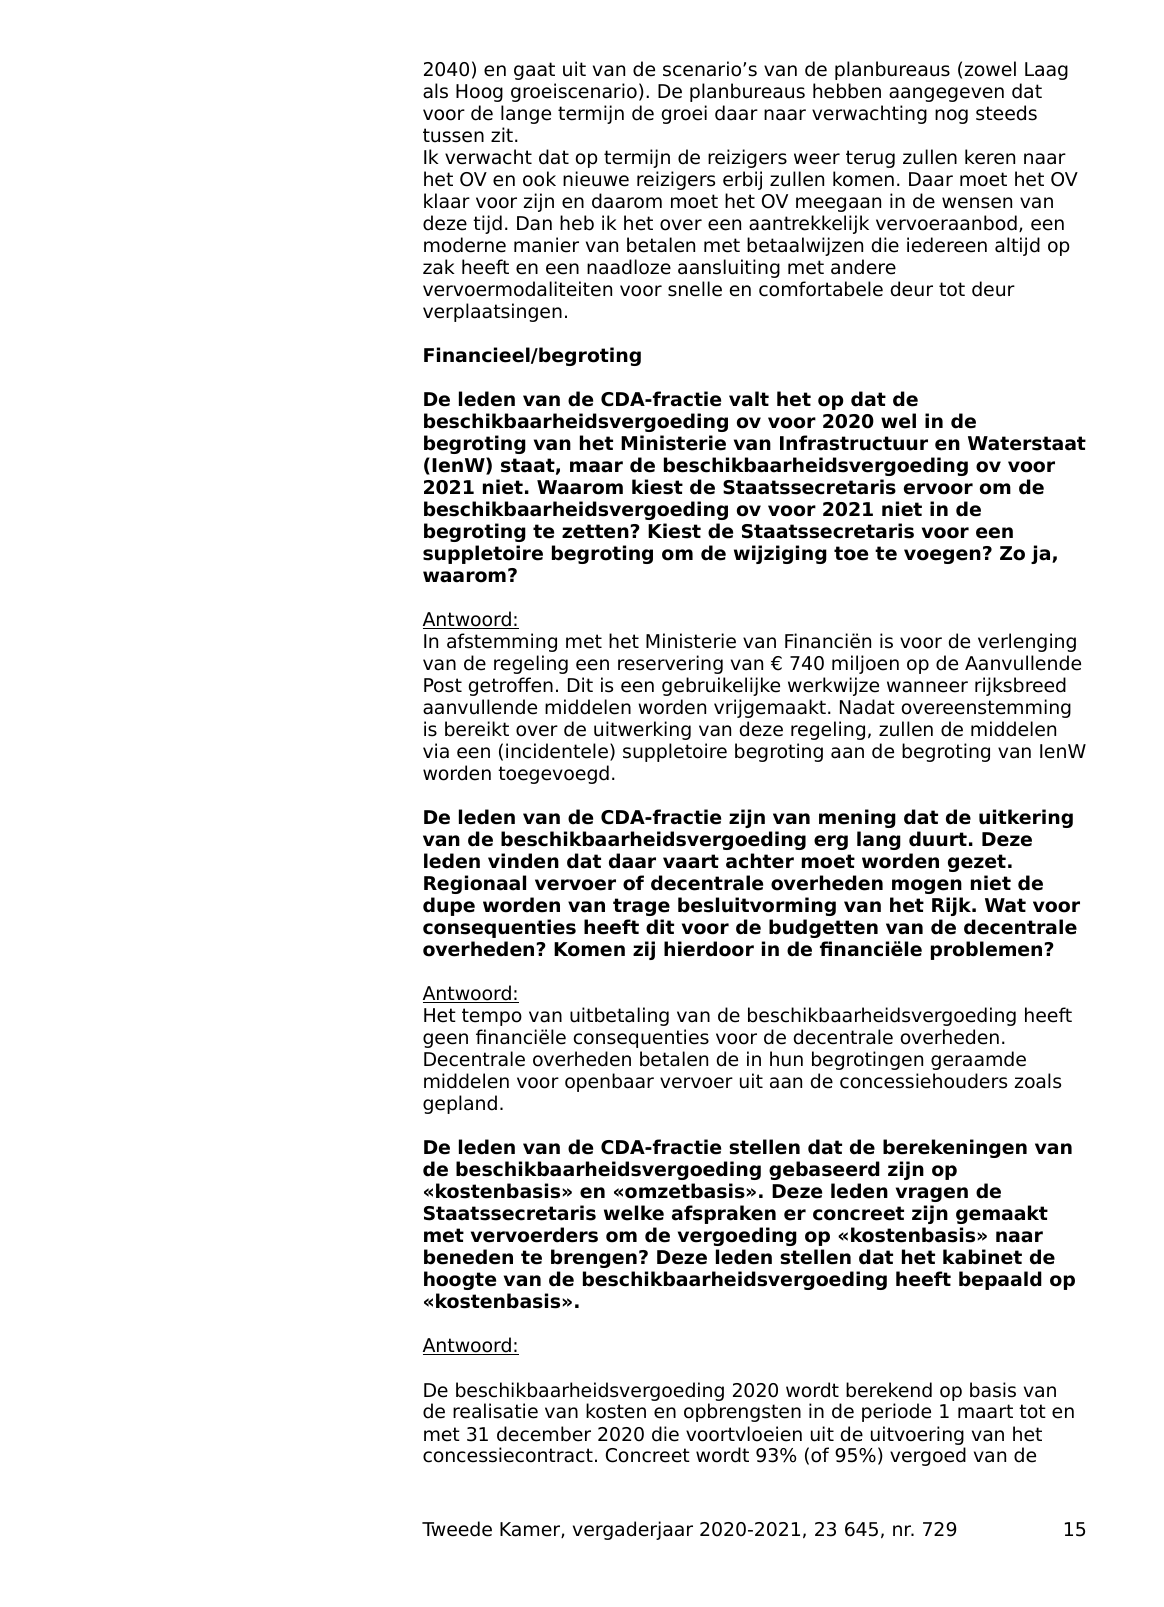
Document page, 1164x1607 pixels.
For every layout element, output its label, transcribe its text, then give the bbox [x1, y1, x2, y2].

subtitle Antwoord: [422, 1335, 1087, 1357]
text Het tempo van uitbetaling van de beschikbaarheidsvergoeding heeft geen financiële consequenties voor de decentrale overheden. Decentrale overheden betalen de in hun begrotingen geraamde middelen voor openbaar vervoer uit aan de concessiehouders zoals gepland. [422, 1005, 1087, 1115]
text In afstemming met het Ministerie van Financiën is voor de verlenging van de regeling een reservering van € 740 miljoen op de Aanvullende Post getroffen. Dit is een gebruikelijke werkwijze wanneer rijksbreed aanvullende middelen worden vrijgemaakt. Nadat overeenstemming is bereikt over de uitwerking van deze regeling, zullen de middelen via een (incidentele) suppletoire begroting aan de begroting van IenW worden toegevoegd. [422, 631, 1087, 785]
subtitle Financieel/begroting [422, 345, 1087, 367]
subtitle Antwoord: [422, 983, 1087, 1005]
text De leden van de CDA-fractie stellen dat de berekeningen van de beschikbaarheidsvergoeding gebaseerd zijn op «kostenbasis» en «omzetbasis». Deze leden vragen de Staatssecretaris welke afspraken er concreet zijn gemaakt met vervoerders om de vergoeding op «kostenbasis» naar beneden te brengen? Deze leden stellen dat het kabinet de hoogte van de beschikbaarheidsvergoeding heeft bepaald op «kostenbasis». [422, 1137, 1087, 1313]
text 2040) en gaat uit van de scenario’s van de planbureaus (zowel Laag als Hoog groeiscenario). De planbureaus hebben aangegeven dat voor de lange termijn de groei daar naar verwachting nog steeds tussen zit. [422, 59, 1087, 147]
subtitle Antwoord: [422, 609, 1087, 631]
text De leden van de CDA-fractie valt het op dat de beschikbaarheidsvergoeding ov voor 2020 wel in de begroting van het Ministerie van Infrastructuur en Waterstaat (IenW) staat, maar de beschikbaarheidsvergoeding ov voor 2021 niet. Waarom kiest de Staatssecretaris ervoor om de beschikbaarheidsvergoeding ov voor 2021 niet in de begroting te zetten? Kiest de Staatssecretaris voor een suppletoire begroting om de wijziging toe te voegen? Zo ja, waarom? [422, 389, 1087, 587]
text De leden van de CDA-fractie zijn van mening dat de uitkering van de beschikbaarheidsvergoeding erg lang duurt. Deze leden vinden dat daar vaart achter moet worden gezet. Regionaal vervoer of decentrale overheden mogen niet de dupe worden van trage besluitvorming van het Rijk. Wat voor consequenties heeft dit voor de budgetten van de decentrale overheden? Komen zij hierdoor in de financiële problemen? [422, 807, 1087, 961]
text De beschikbaarheidsvergoeding 2020 wordt berekend op basis van de realisatie van kosten en opbrengsten in de periode 1 maart tot en met 31 december 2020 die voortvloeien uit de uitvoering van het concessiecontract. Concreet wordt 93% (of 95%) vergoed van de [422, 1379, 1087, 1467]
text Ik verwacht dat op termijn de reizigers weer terug zullen keren naar het OV en ook nieuwe reizigers erbij zullen komen. Daar moet het OV klaar voor zijn en daarom moet het OV meegaan in de wensen van deze tijd. Dan heb ik het over een aantrekkelijk vervoeraanbod, een moderne manier van betalen met betaalwijzen die iedereen altijd op zak heeft en een naadloze aansluiting met andere vervoermodaliteiten voor snelle en comfortabele deur tot deur verplaatsingen. [422, 147, 1087, 323]
